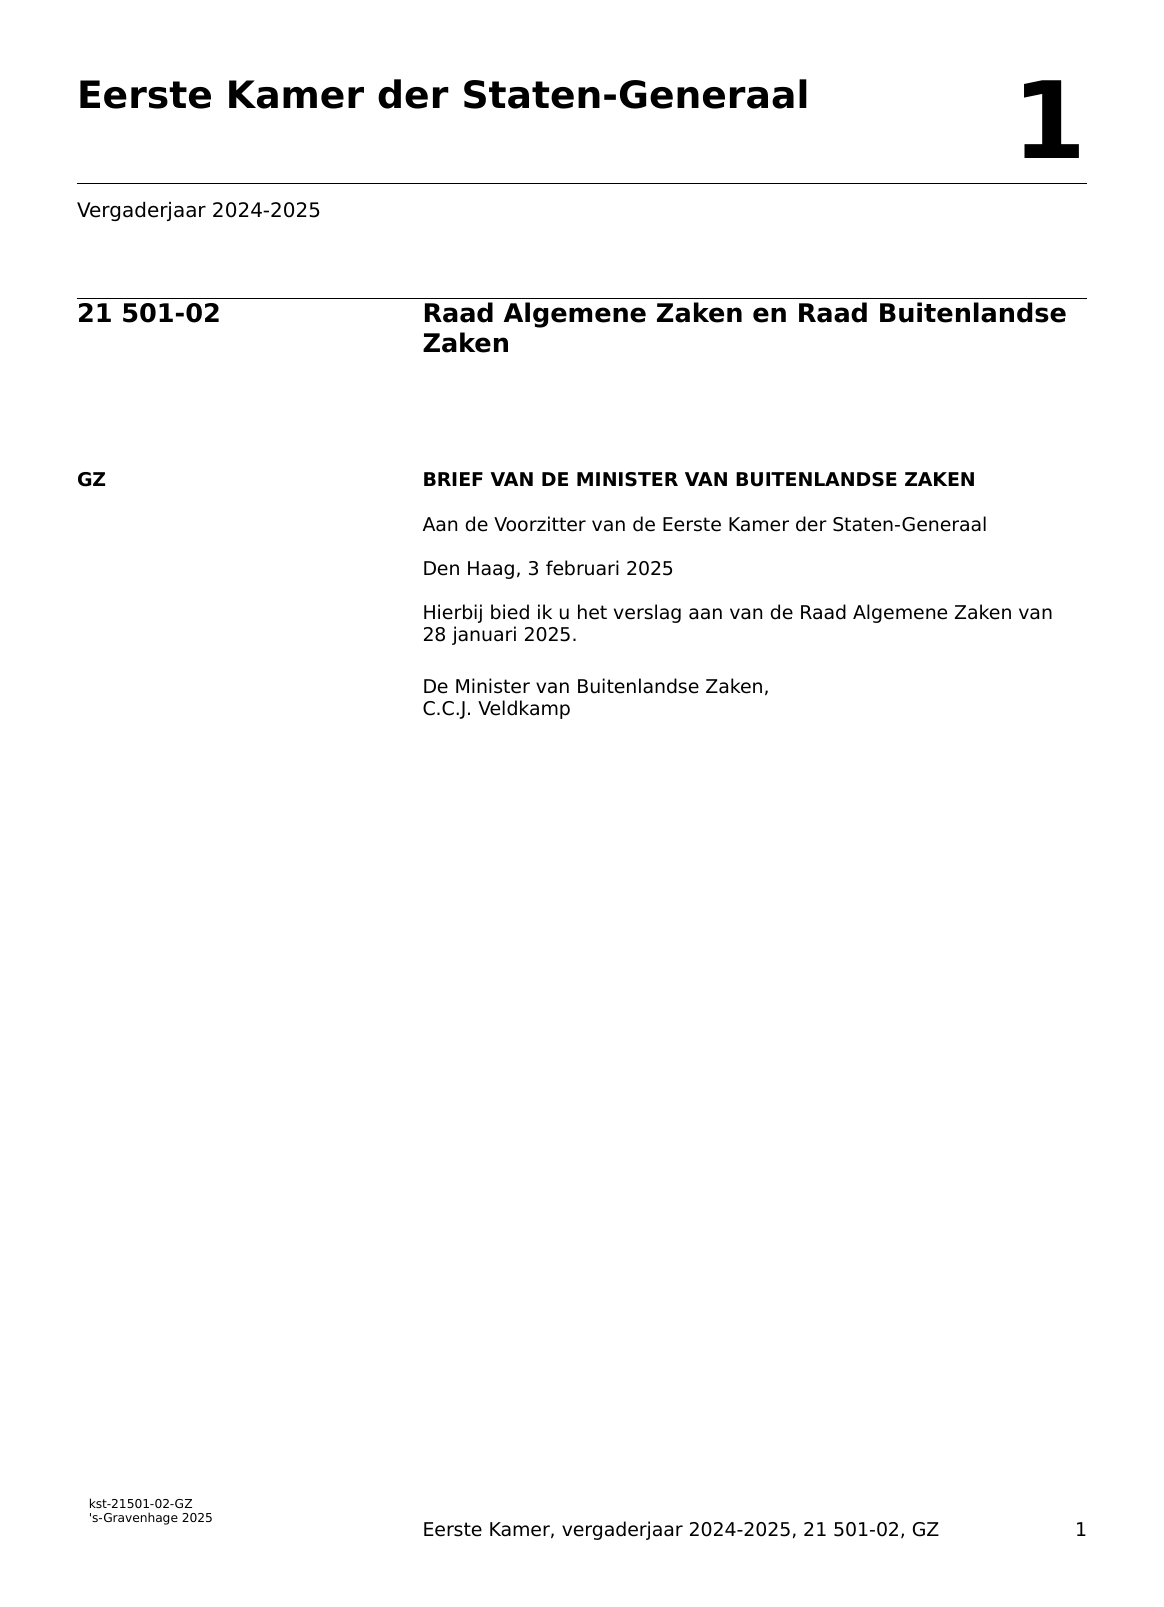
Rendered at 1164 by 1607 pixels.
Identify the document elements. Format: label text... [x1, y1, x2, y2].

subtitle 21 501-02 Raad Algemene Zaken en Raad Buitenlandse Zaken [77, 299, 1087, 358]
table_header 1 [886, 59, 1087, 183]
text Hierbij bied ik u het verslag aan van de Raad Algemene Zaken van 28 januari 2025. [422, 602, 1087, 646]
text Den Haag, 3 februari 2025 [422, 558, 1087, 580]
table_header Eerste Kamer der Staten-Generaal [77, 59, 886, 183]
text 's-Gravenhage 2025 [88, 1511, 323, 1525]
subtitle GZ BRIEF VAN DE MINISTER VAN BUITENLANDSE ZAKEN [77, 469, 1087, 491]
table_cell Vergaderjaar 2024-2025 [77, 184, 1087, 298]
text Aan de Voorzitter van de Eerste Kamer der Staten-Generaal [422, 513, 1087, 536]
text kst-21501-02-GZ [88, 1497, 323, 1511]
text De Minister van Buitenlandse Zaken, C.C.J. Veldkamp [422, 676, 1087, 720]
